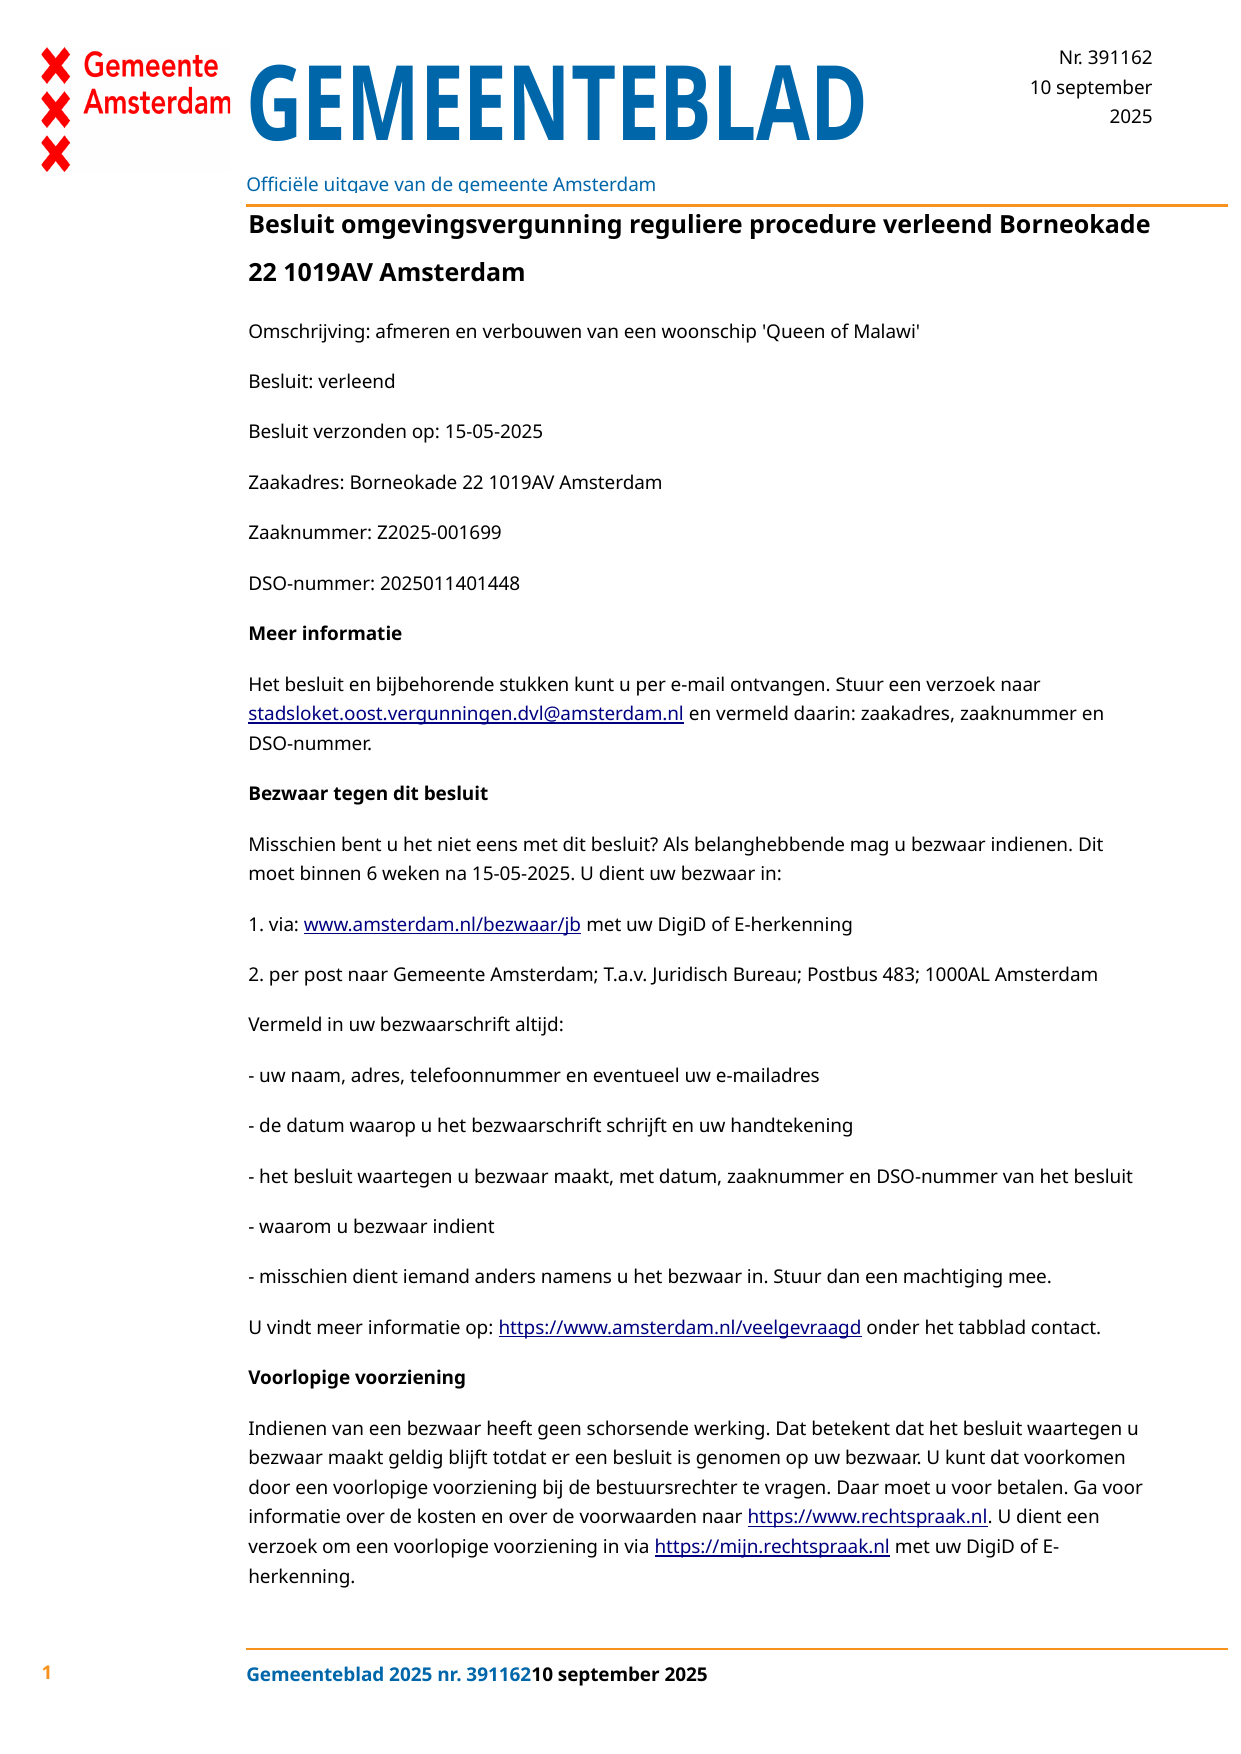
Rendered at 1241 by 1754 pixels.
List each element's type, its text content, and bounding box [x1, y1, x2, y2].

text - uw naam, adres, telefoonnummer en eventueel uw e-mailadres [248, 1062, 1152, 1088]
text Meer informatie [248, 620, 1152, 646]
text 2. per post naar Gemeente Amsterdam; T.a.v. Juridisch Bureau; Postbus 483; 1000AL Amsterdam [248, 961, 1152, 987]
picture [41, 47, 231, 172]
text Zaakadres: Borneokade 22 1019AV Amsterdam [248, 469, 1152, 495]
text - waarom u bezwaar indient [248, 1213, 1152, 1239]
text - de datum waarop u het bezwaarschrift schrijft en uw handtekening [248, 1112, 1152, 1138]
text - misschien dient iemand anders namens u het bezwaar in. Stuur dan een machtiging mee. [248, 1264, 1152, 1289]
text Besluit omgevingsvergunning reguliere procedure verleend Borneokade 22 1019AV Amsterdam [248, 207, 1152, 288]
text U vindt meer informatie op: https://www.amsterdam.nl/veelgevraagd onder het tabblad contact. [248, 1314, 1152, 1340]
text Bezwaar tegen dit besluit [248, 780, 1152, 806]
text Het besluit en bijbehorende stukken kunt u per e-mail ontvangen. Stuur een verzoek naar stadsloket.oost.vergunningen.dvl@amsterdam.nl en vermeld daarin: zaakadres, zaaknummer en DSO-nummer. [248, 671, 1152, 756]
text Voorlopige voorziening [248, 1364, 1152, 1390]
text 1. via: www.amsterdam.nl/bezwaar/jb met uw DigiD of E-herkenning [248, 911, 1152, 937]
text - het besluit waartegen u bezwaar maakt, met datum, zaaknummer en DSO-nummer van het besluit [248, 1163, 1152, 1189]
text Omschrijving: afmeren en verbouwen van een woonschip 'Queen of Malawi' [248, 318, 1152, 344]
text Misschien bent u het niet eens met dit besluit? Als belanghebbende mag u bezwaar indienen. Dit moet binnen 6 weken na 15-05-2025. U dient uw bezwaar in: [248, 831, 1152, 886]
text Indienen van een bezwaar heeft geen schorsende werking. Dat betekent dat het besluit waartegen u bezwaar maakt geldig blijft totdat er een besluit is genomen op uw bezwaar. U kunt dat voorkomen door een voorlopige voorziening bij de bestuursrechter te vragen. Daar moet u voor betalen. Ga voor informatie over de kosten en over de voorwaarden naar https://www.rechtspraak.nl. U dient een verzoek om een voorlopige voorziening in via https://mijn.rechtspraak.nl met uw DigiD of E-herkenning. [248, 1415, 1152, 1589]
text Besluit: verleend [248, 368, 1152, 394]
text Zaaknummer: Z2025-001699 [248, 519, 1152, 545]
text Besluit verzonden op: 15-05-2025 [248, 419, 1152, 444]
text DSO-nummer: 2025011401448 [248, 570, 1152, 596]
text Vermeld in uw bezwaarschrift altijd: [248, 1012, 1152, 1037]
